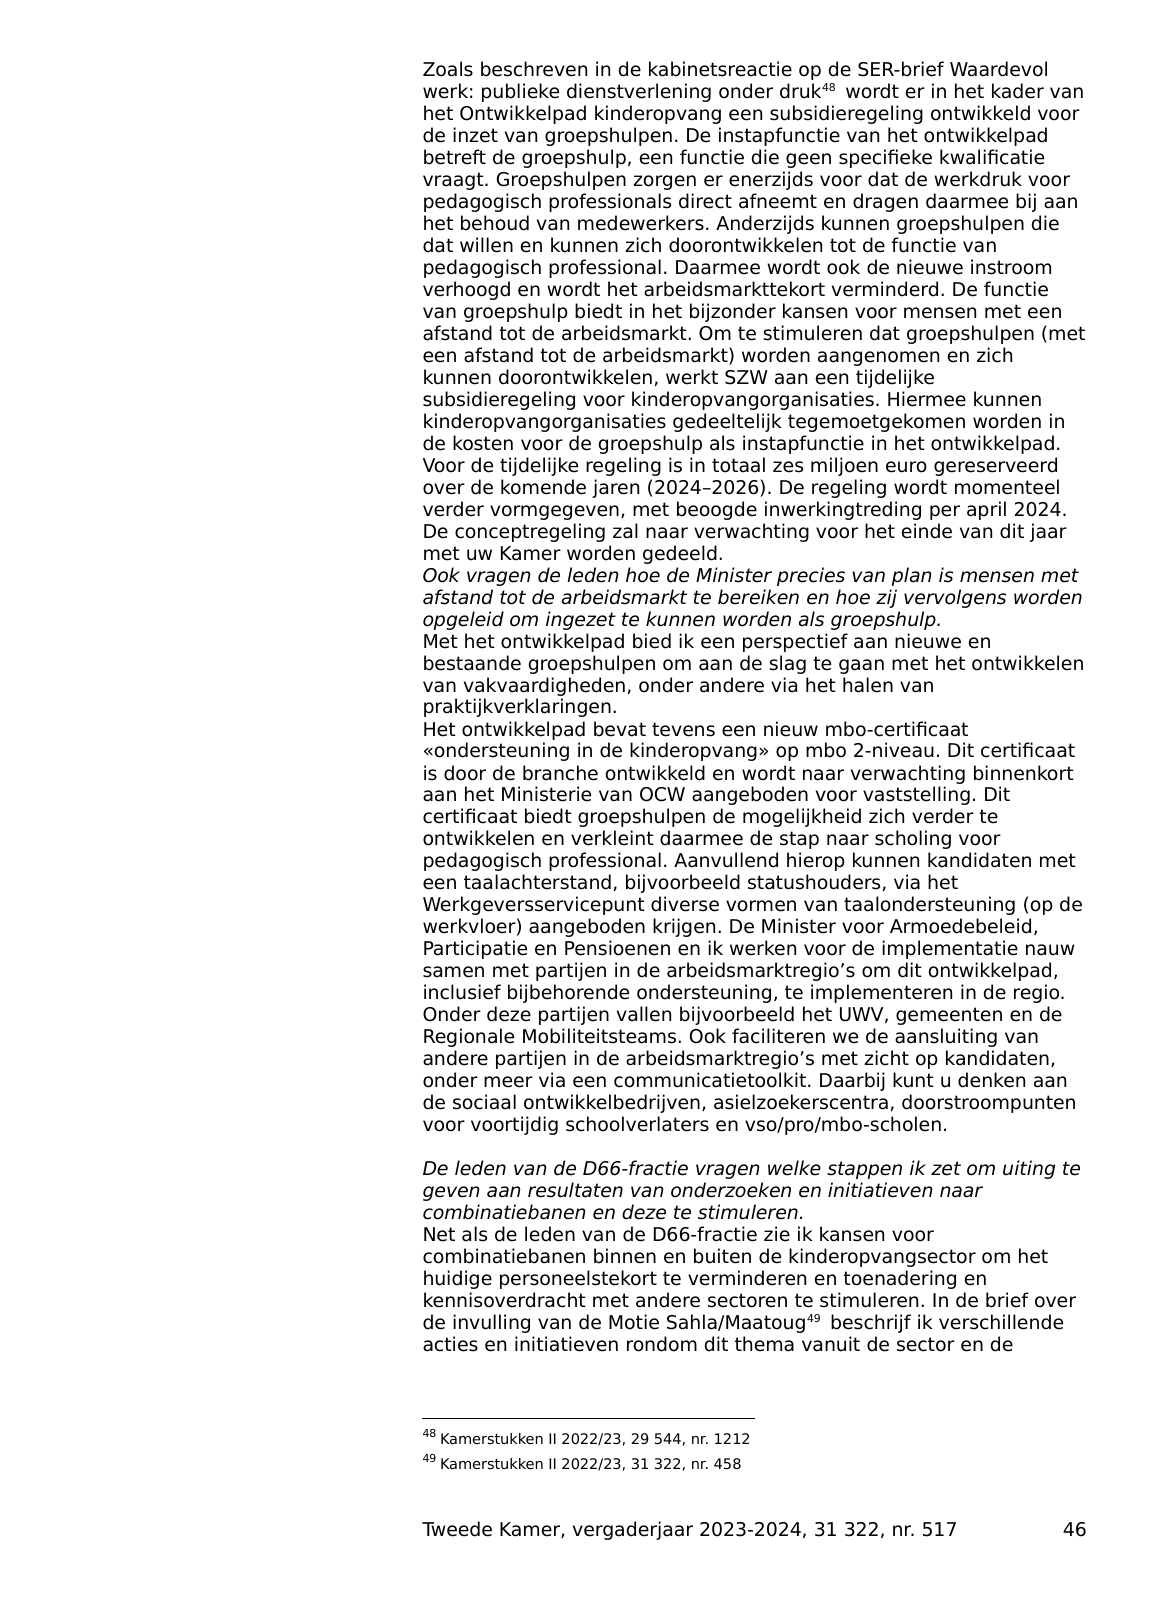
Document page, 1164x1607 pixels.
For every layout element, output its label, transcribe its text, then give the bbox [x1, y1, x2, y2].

text Met het ontwikkelpad bied ik een perspectief aan nieuwe en bestaande groepshulpen om aan de slag te gaan met het ontwikkelen van vakvaardigheden, onder andere via het halen van praktijkverklaringen. [422, 631, 1087, 718]
text Kamerstukken II 2022/23, 31 322, nr. 458 [422, 1452, 1087, 1474]
text Zoals beschreven in de kabinetsreactie op de SER-brief Waardevol werk: publieke dienstverlening onder druk wordt er in het kader van het Ontwikkelpad kinderopvang een subsidieregeling ontwikkeld voor de inzet van groepshulpen. De instapfunctie van het ontwikkelpad betreft de groepshulp, een functie die geen specifieke kwalificatie vraagt. Groepshulpen zorgen er enerzijds voor dat de werkdruk voor pedagogisch professionals direct afneemt en dragen daarmee bij aan het behoud van medewerkers. Anderzijds kunnen groepshulpen die dat willen en kunnen zich doorontwikkelen tot de functie van pedagogisch professional. Daarmee wordt ook de nieuwe instroom verhoogd en wordt het arbeidsmarkttekort verminderd. De functie van groepshulp biedt in het bijzonder kansen voor mensen met een afstand tot de arbeidsmarkt. Om te stimuleren dat groepshulpen (met een afstand tot de arbeidsmarkt) worden aangenomen en zich kunnen doorontwikkelen, werkt SZW aan een tijdelijke subsidieregeling voor kinderopvangorganisaties. Hiermee kunnen kinderopvangorganisaties gedeeltelijk tegemoetgekomen worden in de kosten voor de groepshulp als instapfunctie in het ontwikkelpad. Voor de tijdelijke regeling is in totaal zes miljoen euro gereserveerd over de komende jaren (2024–2026). De regeling wordt momenteel verder vormgegeven, met beoogde inwerkingtreding per april 2024. De conceptregeling zal naar verwachting voor het einde van dit jaar met uw Kamer worden gedeeld. [422, 59, 1087, 564]
text De leden van de D66-fractie vragen welke stappen ik zet om uiting te geven aan resultaten van onderzoeken en initiatieven naar combinatiebanen en deze te stimuleren. [422, 1158, 1087, 1224]
text Net als de leden van de D66-fractie zie ik kansen voor combinatiebanen binnen en buiten de kinderopvangsector om het huidige personeelstekort te verminderen en toenadering en kennisoverdracht met andere sectoren te stimuleren. In de brief over de invulling van de Motie Sahla/Maatoug beschrijf ik verschillende acties en initiatieven rondom dit thema vanuit de sector en de [422, 1224, 1087, 1356]
text Het ontwikkelpad bevat tevens een nieuw mbo-certificaat «ondersteuning in de kinderopvang» op mbo 2-niveau. Dit certificaat is door de branche ontwikkeld en wordt naar verwachting binnenkort aan het Ministerie van OCW aangeboden voor vaststelling. Dit certificaat biedt groepshulpen de mogelijkheid zich verder te ontwikkelen en verkleint daarmee de stap naar scholing voor pedagogisch professional. Aanvullend hierop kunnen kandidaten met een taalachterstand, bijvoorbeeld statushouders, via het Werkgeversservicepunt diverse vormen van taalondersteuning (op de werkvloer) aangeboden krijgen. De Minister voor Armoedebeleid, Participatie en Pensioenen en ik werken voor de implementatie nauw samen met partijen in de arbeidsmarktregio’s om dit ontwikkelpad, inclusief bijbehorende ondersteuning, te implementeren in de regio. Onder deze partijen vallen bijvoorbeeld het UWV, gemeenten en de Regionale Mobiliteitsteams. Ook faciliteren we de aansluiting van andere partijen in de arbeidsmarktregio’s met zicht op kandidaten, onder meer via een communicatietoolkit. Daarbij kunt u denken aan de sociaal ontwikkelbedrijven, asielzoekerscentra, doorstroompunten voor voortijdig schoolverlaters en vso/pro/mbo-scholen. [422, 718, 1087, 1136]
text Kamerstukken II 2022/23, 29 544, nr. 1212 [422, 1427, 1087, 1449]
text Ook vragen de leden hoe de Minister precies van plan is mensen met afstand tot de arbeidsmarkt te bereiken en hoe zij vervolgens worden opgeleid om ingezet te kunnen worden als groepshulp. [422, 564, 1087, 631]
